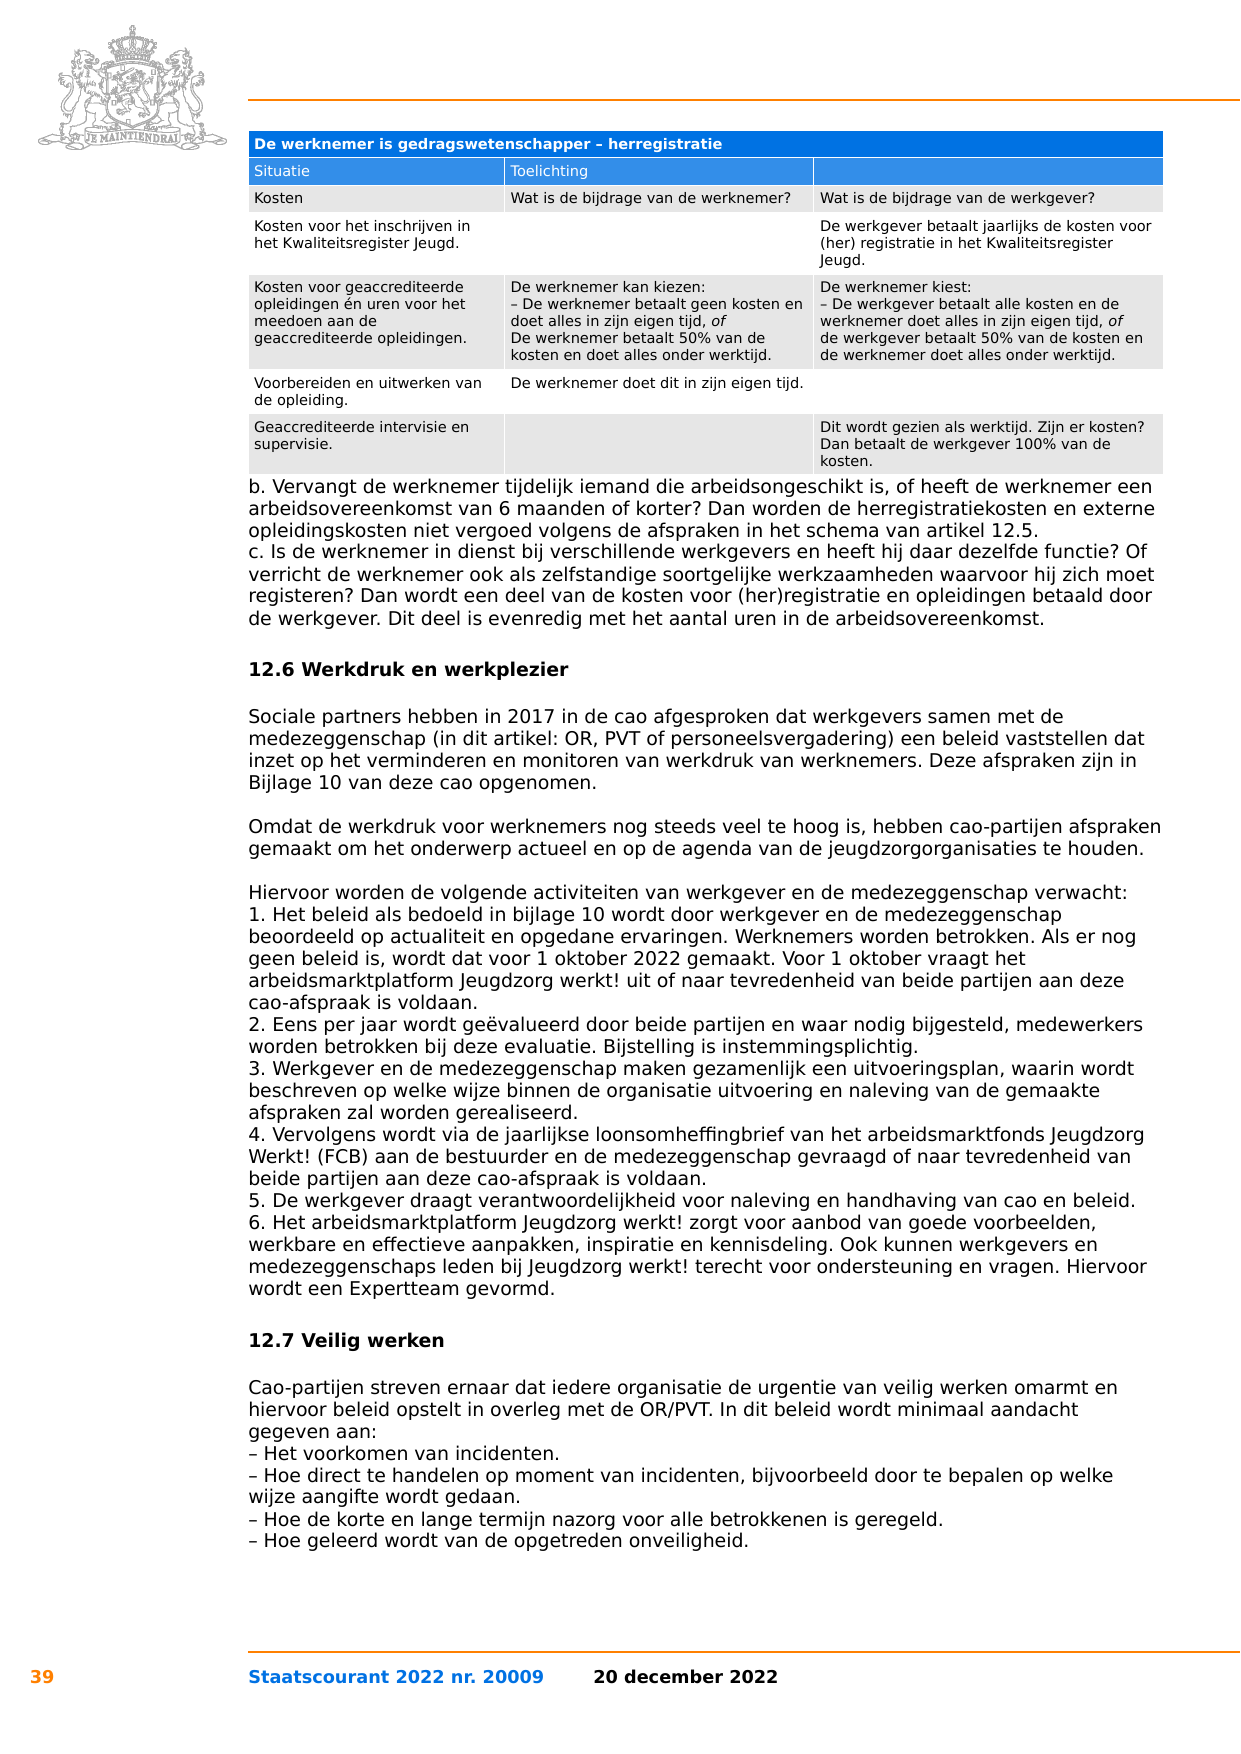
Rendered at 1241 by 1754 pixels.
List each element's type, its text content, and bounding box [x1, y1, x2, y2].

text c. Is de werknemer in dienst bij verschillende werkgevers en heeft hij daar dezelfde functie? Of verricht de werknemer ook als zelfstandige soortgelijke werkzaamheden waarvoor hij zich moet registeren? Dan wordt een deel van de kosten voor (her)registratie en opleidingen betaald door de werkgever. Dit deel is evenredig met het aantal uren in de arbeidsovereenkomst. [248, 541, 1163, 629]
table_cell Toelichting [505, 158, 813, 185]
table_cell Voorbereiden en uitwerken van de opleiding. [249, 370, 504, 413]
text 6. Het arbeidsmarktplatform Jeugdzorg werkt! zorgt voor aanbod van goede voorbeelden, werkbare en effectieve aanpakken, inspiratie en kennisdeling. Ook kunnen werkgevers en medezeggenschaps leden bij Jeugdzorg werkt! terecht voor ondersteuning en vragen. Hiervoor wordt een Expertteam gevormd. [248, 1212, 1163, 1299]
text 5. De werkgever draagt verantwoordelijkheid voor naleving en handhaving van cao en beleid. [248, 1190, 1163, 1212]
table_cell Geaccrediteerde intervisie en supervisie. [249, 414, 504, 474]
table_cell Situatie [249, 158, 504, 185]
text Hiervoor worden de volgende activiteiten van werkgever en de medezeggenschap verwacht: [248, 882, 1163, 904]
table_cell Kosten voor het inschrijven in het Kwaliteitsregister Jeugd. [249, 213, 504, 273]
text Cao-partijen streven ernaar dat iedere organisatie de urgentie van veilig werken omarmt en hiervoor beleid opstelt in overleg met de OR/PVT. In dit beleid wordt minimaal aandacht gegeven aan: [248, 1377, 1163, 1442]
text 1. Het beleid als bedoeld in bijlage 10 wordt door werkgever en de medezeggenschap beoordeeld op actualiteit en opgedane ervaringen. Werknemers worden betrokken. Als er nog geen beleid is, wordt dat voor 1 oktober 2022 gemaakt. Voor 1 oktober vraagt het arbeidsmarktplatform Jeugdzorg werkt! uit of naar tevredenheid van beide partijen aan deze cao-afspraak is voldaan. [248, 904, 1163, 1014]
table_cell Dit wordt gezien als werktijd. Zijn er kosten? Dan betaalt de werkgever 100% van de kosten. [814, 414, 1163, 474]
table_cell [505, 414, 813, 474]
text 4. Vervolgens wordt via de jaarlijkse loonsomheffingbrief van het arbeidsmarktfonds Jeugdzorg Werkt! (FCB) aan de bestuurder en de medezeggenschap gevraagd of naar tevredenheid van beide partijen aan deze cao-afspraak is voldaan. [248, 1124, 1163, 1190]
table_cell De werknemer doet dit in zijn eigen tijd. [505, 370, 813, 413]
text 2. Eens per jaar wordt geëvalueerd door beide partijen en waar nodig bijgesteld, medewerkers worden betrokken bij deze evaluatie. Bijstelling is instemmingsplichtig. [248, 1014, 1163, 1058]
text Omdat de werkdruk voor werknemers nog steeds veel te hoog is, hebben cao-partijen afspraken gemaakt om het onderwerp actueel en op de agenda van de jeugdzorgorganisaties te houden. [248, 816, 1163, 860]
subtitle 12.6 Werkdruk en werkplezier [248, 659, 1163, 681]
table_cell Kosten voor geaccrediteerde opleidingen én uren voor het meedoen aan de geaccrediteerde opleidingen. [249, 275, 504, 369]
text – Het voorkomen van incidenten. [248, 1442, 1163, 1464]
table_cell [814, 158, 1163, 185]
table_cell De werknemer kan kiezen: – De werknemer betaalt geen kosten en doet alles in zijn eigen tijd, of De werknemer betaalt 50% van de kosten en doet alles onder werktijd. [505, 275, 813, 369]
picture [38, 25, 227, 150]
table_cell De werknemer kiest: – De werkgever betaalt alle kosten en de werknemer doet alles in zijn eigen tijd, of de werkgever betaalt 50% van de kosten en de werknemer doet alles onder werktijd. [814, 275, 1163, 369]
table_cell Kosten [249, 186, 504, 212]
table_cell Wat is de bijdrage van de werknemer? [505, 186, 813, 212]
text b. Vervangt de werknemer tijdelijk iemand die arbeidsongeschikt is, of heeft de werknemer een arbeidsovereenkomst van 6 maanden of korter? Dan worden de herregistratiekosten en externe opleidingskosten niet vergoed volgens de afspraken in het schema van artikel 12.5. [248, 476, 1163, 541]
table_cell Wat is de bijdrage van de werkgever? [814, 186, 1163, 212]
text – Hoe direct te handelen op moment van incidenten, bijvoorbeeld door te bepalen op welke wijze aangifte wordt gedaan. [248, 1464, 1163, 1508]
text Sociale partners hebben in 2017 in de cao afgesproken dat werkgevers samen met de medezeggenschap (in dit artikel: OR, PVT of personeelsvergadering) een beleid vaststellen dat inzet op het verminderen en monitoren van werkdruk van werknemers. Deze afspraken zijn in Bijlage 10 van deze cao opgenomen. [248, 706, 1163, 794]
text – Hoe geleerd wordt van de opgetreden onveiligheid. [248, 1530, 1163, 1552]
table_cell De werkgever betaalt jaarlijks de kosten voor (her) registratie in het Kwaliteitsregister Jeugd. [814, 213, 1163, 273]
table_cell [814, 370, 1163, 413]
text 3. Werkgever en de medezeggenschap maken gezamenlijk een uitvoeringsplan, waarin wordt beschreven op welke wijze binnen de organisatie uitvoering en naleving van de gemaakte afspraken zal worden gerealiseerd. [248, 1058, 1163, 1124]
table_cell [505, 213, 813, 273]
subtitle 12.7 Veilig werken [248, 1329, 1163, 1352]
table_header De werknemer is gedragswetenschapper – herregistratie [249, 131, 1163, 157]
text – Hoe de korte en lange termijn nazorg voor alle betrokkenen is geregeld. [248, 1508, 1163, 1530]
